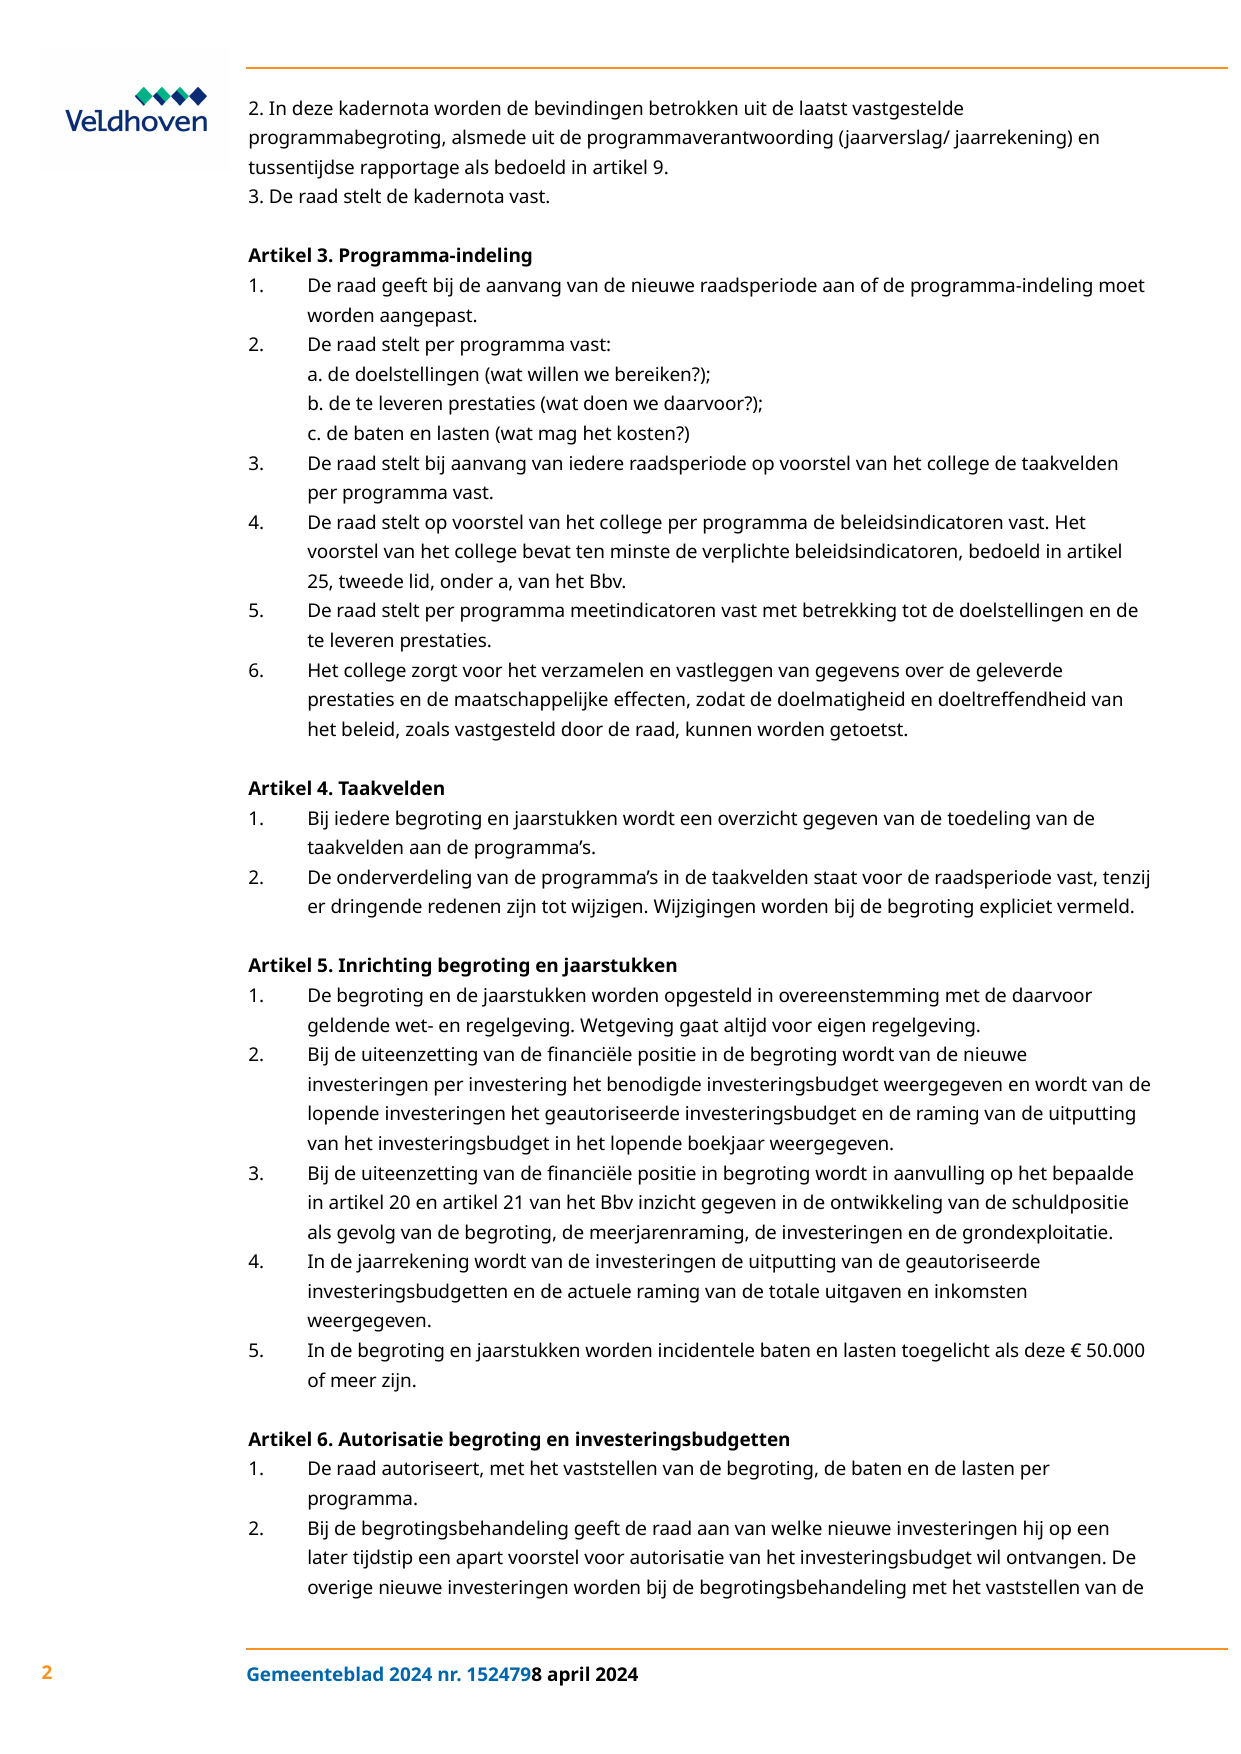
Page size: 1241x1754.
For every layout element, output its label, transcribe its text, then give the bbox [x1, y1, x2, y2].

list c. de baten en lasten (wat mag het kosten?) [248, 420, 1152, 446]
text 2. In deze kadernota worden de bevindingen betrokken uit de laatst vastgestelde programmabegroting, alsmede uit de programmaverantwoording (jaarverslag/ jaarrekening) en tussentijdse rapportage als bedoeld in artikel 9. [248, 95, 1152, 180]
list Bij de uiteenzetting van de financiële positie in de begroting wordt van de nieuwe investeringen per investering het benodigde investeringsbudget weergegeven en wordt van de lopende investeringen het geautoriseerde investeringsbudget en de raming van de uitputting van het investeringsbudget in het lopende boekjaar weergegeven. [248, 1041, 1152, 1156]
list De raad stelt op voorstel van het college per programma de beleidsindicatoren vast. Het voorstel van het college bevat ten minste de verplichte beleidsindicatoren, bedoeld in artikel 25, tweede lid, onder a, van het Bbv. [248, 509, 1152, 594]
list De raad geeft bij de aanvang van de nieuwe raadsperiode aan of de programma-indeling moet worden aangepast. [248, 272, 1152, 328]
list Bij de uiteenzetting van de financiële positie in begroting wordt in aanvulling op het bepaalde in artikel 20 en artikel 21 van het Bbv inzicht gegeven in de ontwikkeling van de schuldpositie als gevolg van de begroting, de meerjarenraming, de investeringen en de grondexploitatie. [248, 1160, 1152, 1245]
picture [41, 47, 231, 172]
text Artikel 5. Inrichting begroting en jaarstukken [248, 953, 1152, 978]
list In de begroting en jaarstukken worden incidentele baten en lasten toegelicht als deze € 50.000 of meer zijn. [248, 1337, 1152, 1393]
list De raad autoriseert, met het vaststellen van de begroting, de baten en de lasten per programma. [248, 1456, 1152, 1511]
list b. de te leveren prestaties (wat doen we daarvoor?); [248, 391, 1152, 416]
list De onderverdeling van de programma’s in de taakvelden staat voor de raadsperiode vast, tenzij er dringende redenen zijn tot wijzigen. Wijzigingen worden bij de begroting expliciet vermeld. [248, 864, 1152, 919]
text 3. De raad stelt de kadernota vast. [248, 183, 1152, 209]
text Artikel 6. Autorisatie begroting en investeringsbudgetten [248, 1426, 1152, 1452]
list De raad stelt bij aanvang van iedere raadsperiode op voorstel van het college de taakvelden per programma vast. [248, 450, 1152, 505]
list De raad stelt per programma meetindicatoren vast met betrekking tot de doelstellingen en de te leveren prestaties. [248, 598, 1152, 653]
text Artikel 3. Programma-indeling [248, 243, 1152, 268]
list Bij de begrotingsbehandeling geeft de raad aan van welke nieuwe investeringen hij op een later tijdstip een apart voorstel voor autorisatie van het investeringsbudget wil ontvangen. De overige nieuwe investeringen worden bij de begrotingsbehandeling met het vaststellen van de [248, 1515, 1152, 1600]
list De begroting en de jaarstukken worden opgesteld in overeenstemming met de daarvoor geldende wet- en regelgeving. Wetgeving gaat altijd voor eigen regelgeving. [248, 982, 1152, 1038]
list De raad stelt per programma vast: [248, 331, 1152, 357]
text Artikel 4. Taakvelden [248, 775, 1152, 801]
list Bij iedere begroting en jaarstukken wordt een overzicht gegeven van de toedeling van de taakvelden aan de programma’s. [248, 805, 1152, 860]
list In de jaarrekening wordt van de investeringen de uitputting van de geautoriseerde investeringsbudgetten en de actuele raming van de totale uitgaven en inkomsten weergegeven. [248, 1248, 1152, 1333]
list a. de doelstellingen (wat willen we bereiken?); [248, 361, 1152, 387]
list Het college zorgt voor het verzamelen en vastleggen van gegevens over de geleverde prestaties en de maatschappelijke effecten, zodat de doelmatigheid en doeltreffendheid van het beleid, zoals vastgesteld door de raad, kunnen worden getoetst. [248, 657, 1152, 742]
